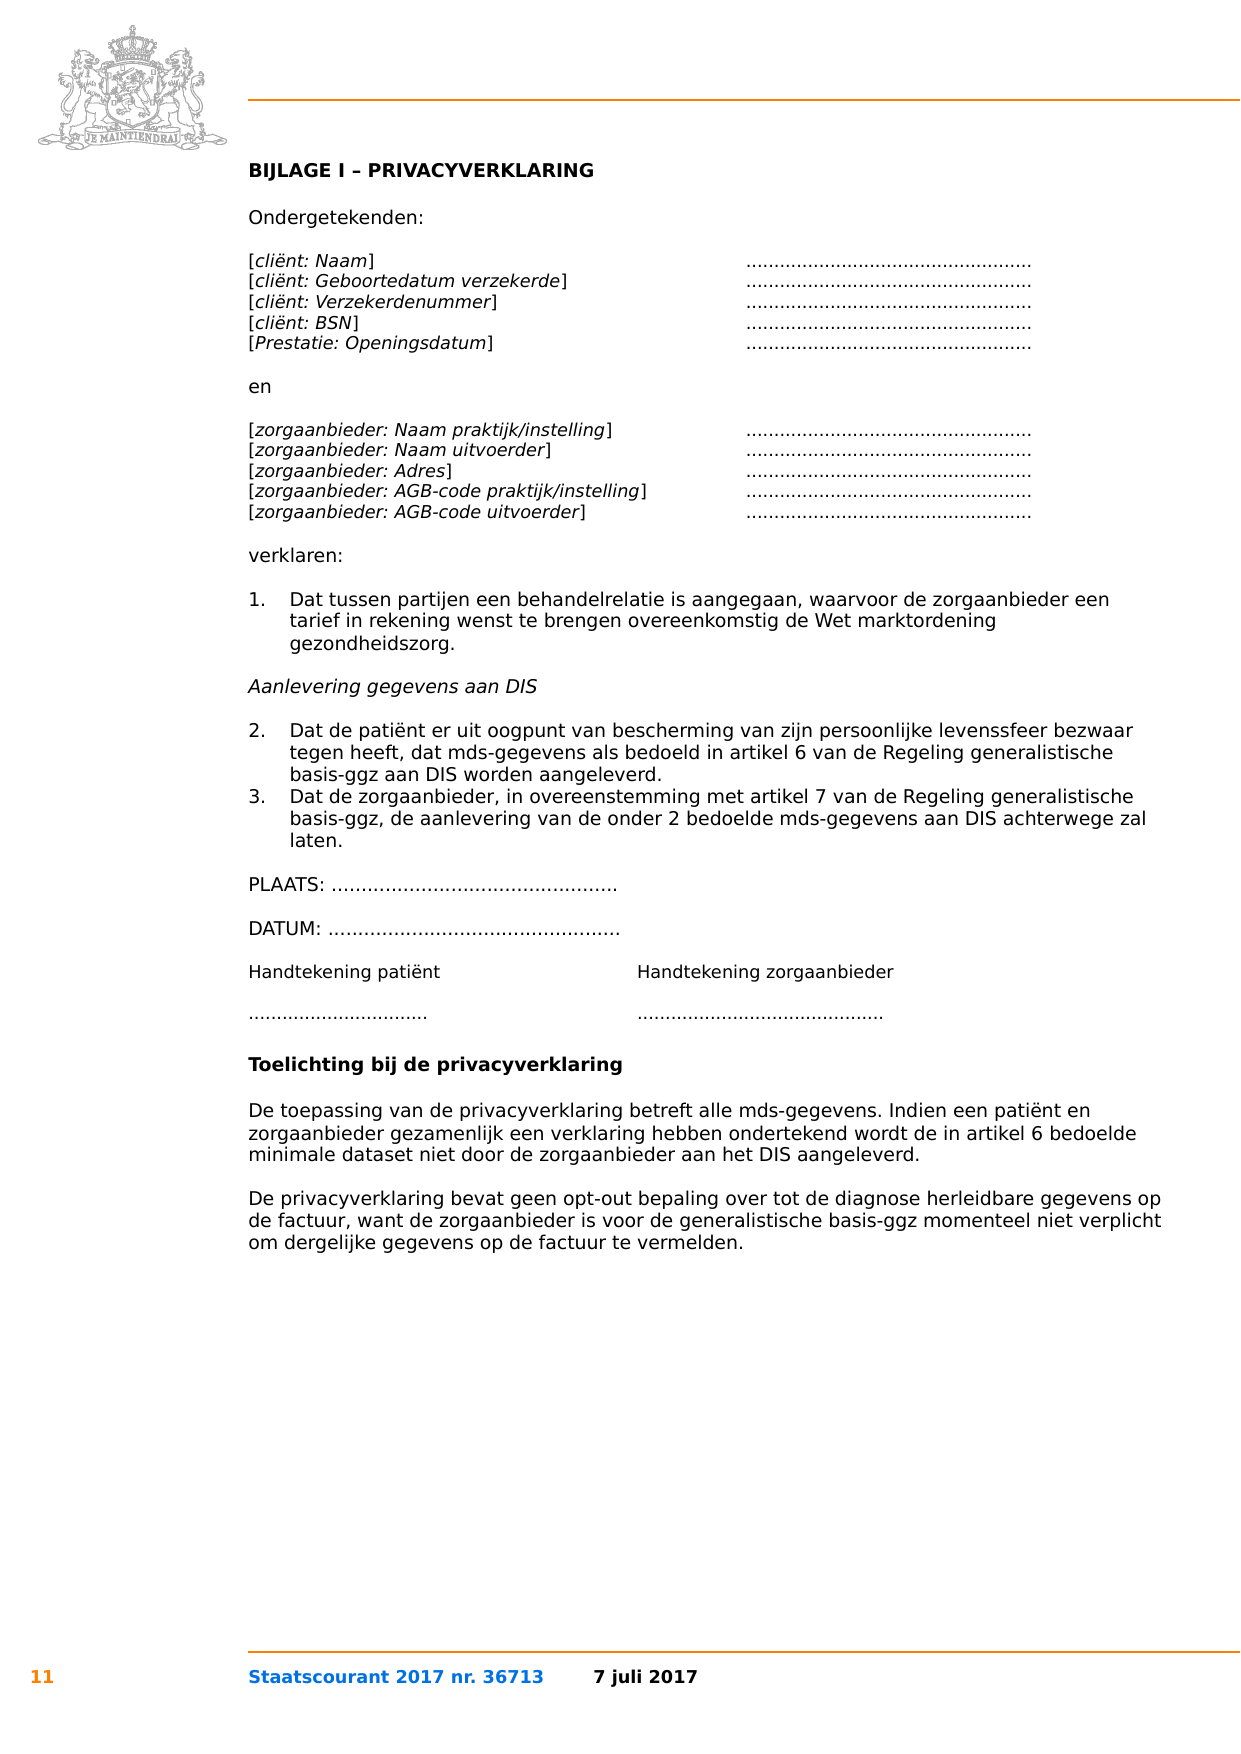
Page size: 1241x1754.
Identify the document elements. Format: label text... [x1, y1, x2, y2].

table_cell ................................................... [740, 461, 1163, 481]
table_cell ................................................... [740, 292, 1163, 313]
table_cell [Prestatie: Openingsdatum] [248, 333, 739, 354]
table_cell [cliënt: BSN] [248, 313, 739, 333]
table_header [zorgaanbieder: Naam praktijk/instelling] [248, 420, 739, 440]
table_cell [zorgaanbieder: AGB-code praktijk/instelling] [248, 481, 739, 502]
text verklaren: [248, 544, 1163, 567]
table_cell ................................................... [740, 481, 1163, 502]
text Aanlevering gegevens aan DIS [248, 676, 1163, 698]
table_cell [zorgaanbieder: Naam uitvoerder] [248, 440, 739, 461]
text en [248, 376, 1163, 398]
subtitle BIJLAGE I – PRIVACYVERKLARING [248, 160, 1163, 182]
text 2. Dat de patiënt er uit oogpunt van bescherming van zijn persoonlijke levenssfeer bezwaar tegen heeft, dat mds-gegevens als bedoeld in artikel 6 van de Regeling generalistische basis-ggz aan DIS worden aangeleverd. [248, 720, 1163, 786]
text PLAATS: ................................................ [248, 874, 1163, 896]
text 1. Dat tussen partijen een behandelrelatie is aangegaan, waarvoor de zorgaanbieder een tarief in rekening wenst te brengen overeenkomstig de Wet marktordening gezondheidszorg. [248, 588, 1163, 654]
table_cell ................................................... [740, 313, 1163, 333]
subtitle Toelichting bij de privacyverklaring [248, 1053, 1163, 1075]
table_cell ................................................... [740, 271, 1163, 292]
table_cell [cliënt: Geboortedatum verzekerde] [248, 271, 739, 292]
text De privacyverklaring bevat geen opt-out bepaling over tot de diagnose herleidbare gegevens op de factuur, want de zorgaanbieder is voor de generalistische basis-ggz momenteel niet verplicht om dergelijke gegevens op de factuur te vermelden. [248, 1188, 1163, 1254]
text DATUM: ................................................. [248, 918, 1163, 940]
table_header [cliënt: Naam] [248, 251, 739, 271]
table_cell [248, 982, 631, 1003]
table_cell ................................................... [740, 440, 1163, 461]
table_header ................................................... [740, 251, 1163, 271]
table_cell [zorgaanbieder: Adres] [248, 461, 739, 481]
table_cell ................................................... [740, 333, 1163, 354]
table_cell [631, 982, 1163, 1003]
table_header ................................................... [740, 420, 1163, 440]
text 3. Dat de zorgaanbieder, in overeenstemming met artikel 7 van de Regeling generalistische basis-ggz, de aanlevering van de onder 2 bedoelde mds-gegevens aan DIS achterwege zal laten. [248, 786, 1163, 852]
table_header Handtekening patiënt [248, 962, 631, 982]
table_cell ............................................ [631, 1003, 1163, 1023]
table_cell ................................................... [740, 502, 1163, 523]
picture [38, 25, 227, 150]
text De toepassing van de privacyverklaring betreft alle mds-gegevens. Indien een patiënt en zorgaanbieder gezamenlijk een verklaring hebben ondertekend wordt de in artikel 6 bedoelde minimale dataset niet door de zorgaanbieder aan het DIS aangeleverd. [248, 1100, 1163, 1166]
table_cell ................................ [248, 1003, 631, 1023]
text Ondergetekenden: [248, 207, 1163, 229]
table_cell [cliënt: Verzekerdenummer] [248, 292, 739, 313]
table_cell [zorgaanbieder: AGB-code uitvoerder] [248, 502, 739, 523]
table_header Handtekening zorgaanbieder [631, 962, 1163, 982]
